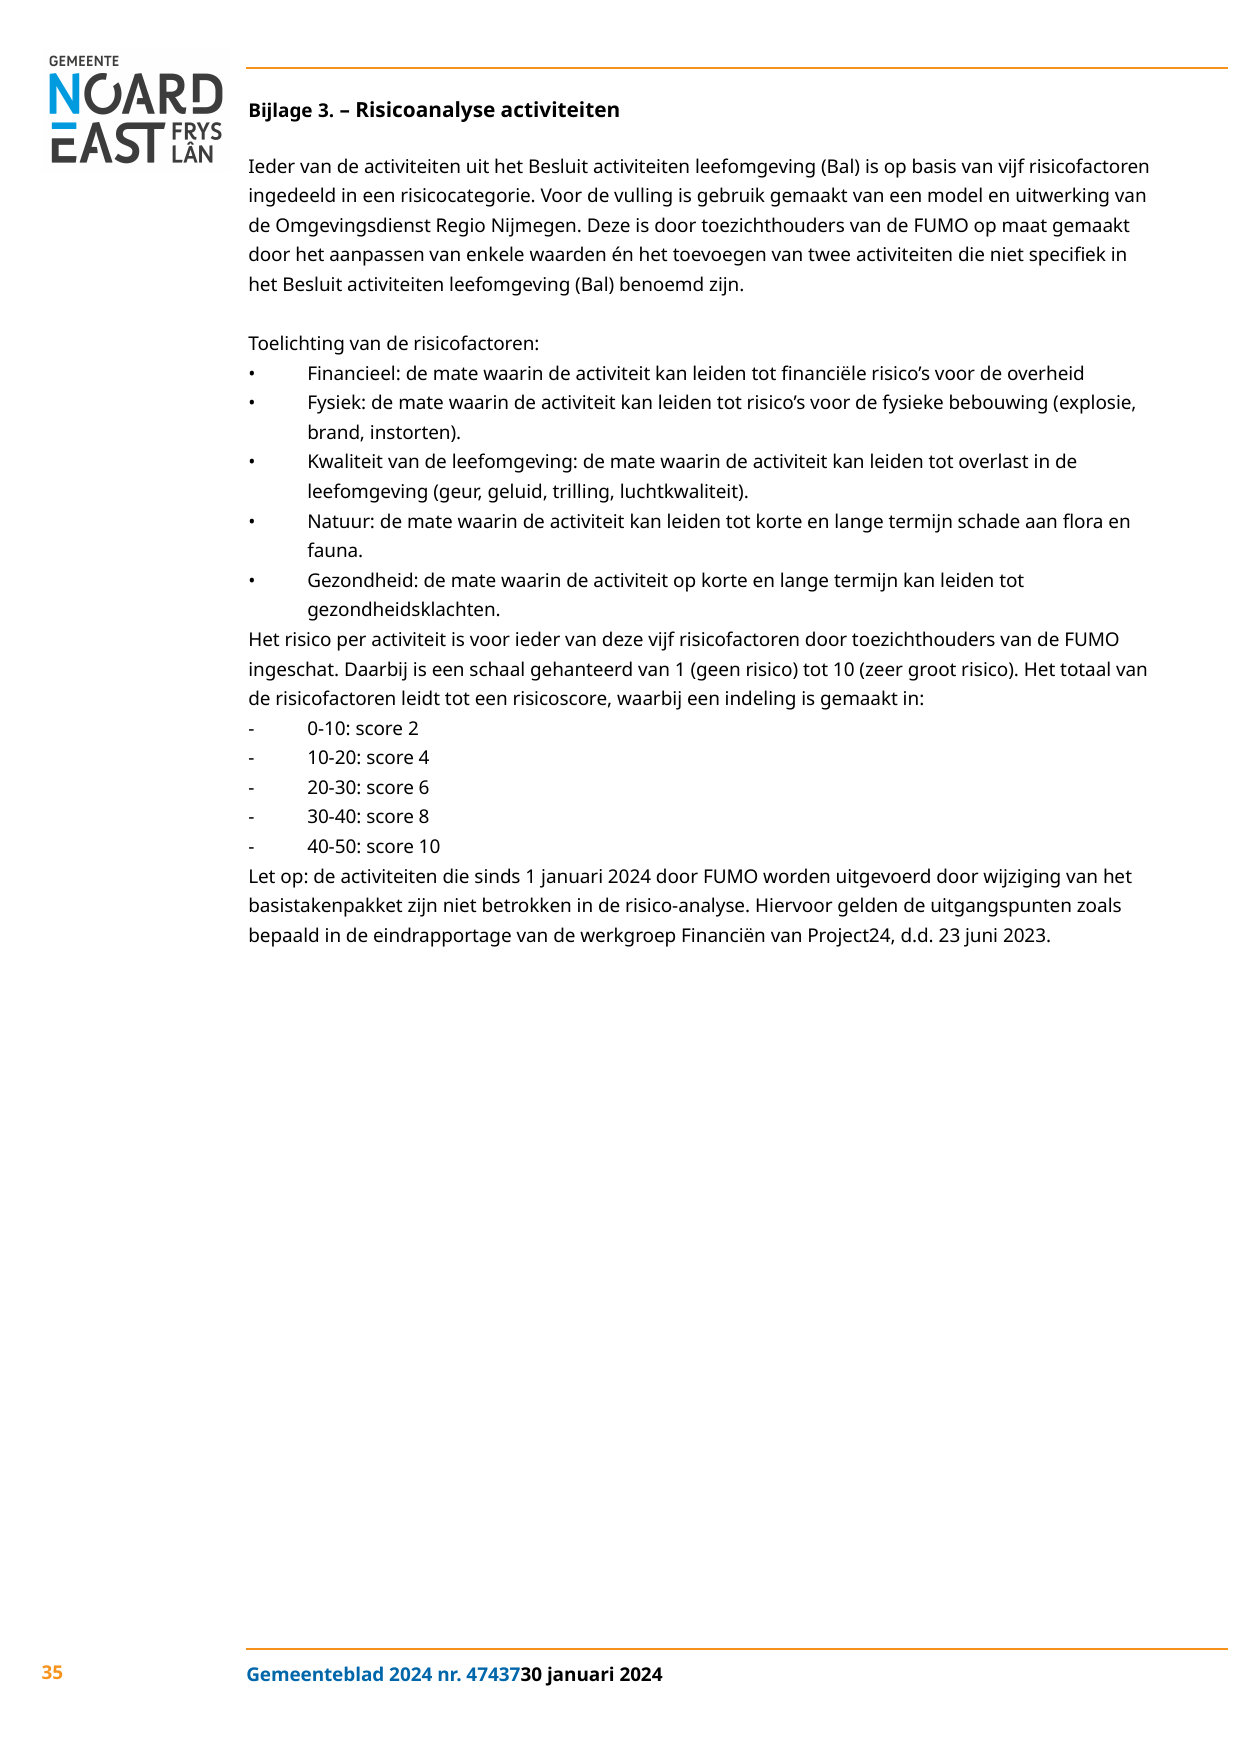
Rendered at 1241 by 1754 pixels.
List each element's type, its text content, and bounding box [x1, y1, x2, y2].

list Financieel: de mate waarin de activiteit kan leiden tot financiële risico’s voor de overheid [248, 360, 1152, 386]
text Het risico per activiteit is voor ieder van deze vijf risicofactoren door toezichthouders van de FUMO ingeschat. Daarbij is een schaal gehanteerd van 1 (geen risico) tot 10 (zeer groot risico). Het totaal van de risicofactoren leidt tot een risicoscore, waarbij een indeling is gemaakt in: [248, 626, 1152, 711]
text Toelichting van de risicofactoren: [248, 330, 1152, 356]
list Gezondheid: de mate waarin de activiteit op korte en lange termijn kan leiden tot gezondheidsklachten. [248, 567, 1152, 622]
list Fysiek: de mate waarin de activiteit kan leiden tot risico’s voor de fysieke bebouwing (explosie, brand, instorten). [248, 389, 1152, 445]
list 30-40: score 8 [248, 804, 1152, 829]
list 10-20: score 4 [248, 744, 1152, 770]
list 40-50: score 10 [248, 833, 1152, 859]
list 0-10: score 2 [248, 715, 1152, 741]
list Kwaliteit van de leefomgeving: de mate waarin de activiteit kan leiden tot overlast in de leefomgeving (geur, geluid, trilling, luchtkwaliteit). [248, 449, 1152, 504]
text Let op: de activiteiten die sinds 1 januari 2024 door FUMO worden uitgevoerd door wijziging van het basistakenpakket zijn niet betrokken in de risico-analyse. Hiervoor gelden de uitgangspunten zoals bepaald in de eindrapportage van de werkgroep Financiën van Project24, d.d. 23 juni 2023. [248, 863, 1152, 948]
picture [41, 47, 231, 172]
list 20-30: score 6 [248, 774, 1152, 800]
text Ieder van de activiteiten uit het Besluit activiteiten leefomgeving (Bal) is op basis van vijf risicofactoren ingedeeld in een risicocategorie. Voor de vulling is gebruik gemaakt van een model en uitwerking van de Omgevingsdienst Regio Nijmegen. Deze is door toezichthouders van de FUMO op maat gemaakt door het aanpassen van enkele waarden én het toevoegen van twee activiteiten die niet specifiek in het Besluit activiteiten leefomgeving (Bal) benoemd zijn. [248, 153, 1152, 297]
text Bijlage 3. – Risicoanalyse activiteiten [248, 95, 1152, 123]
list Natuur: de mate waarin de activiteit kan leiden tot korte en lange termijn schade aan flora en fauna. [248, 508, 1152, 563]
